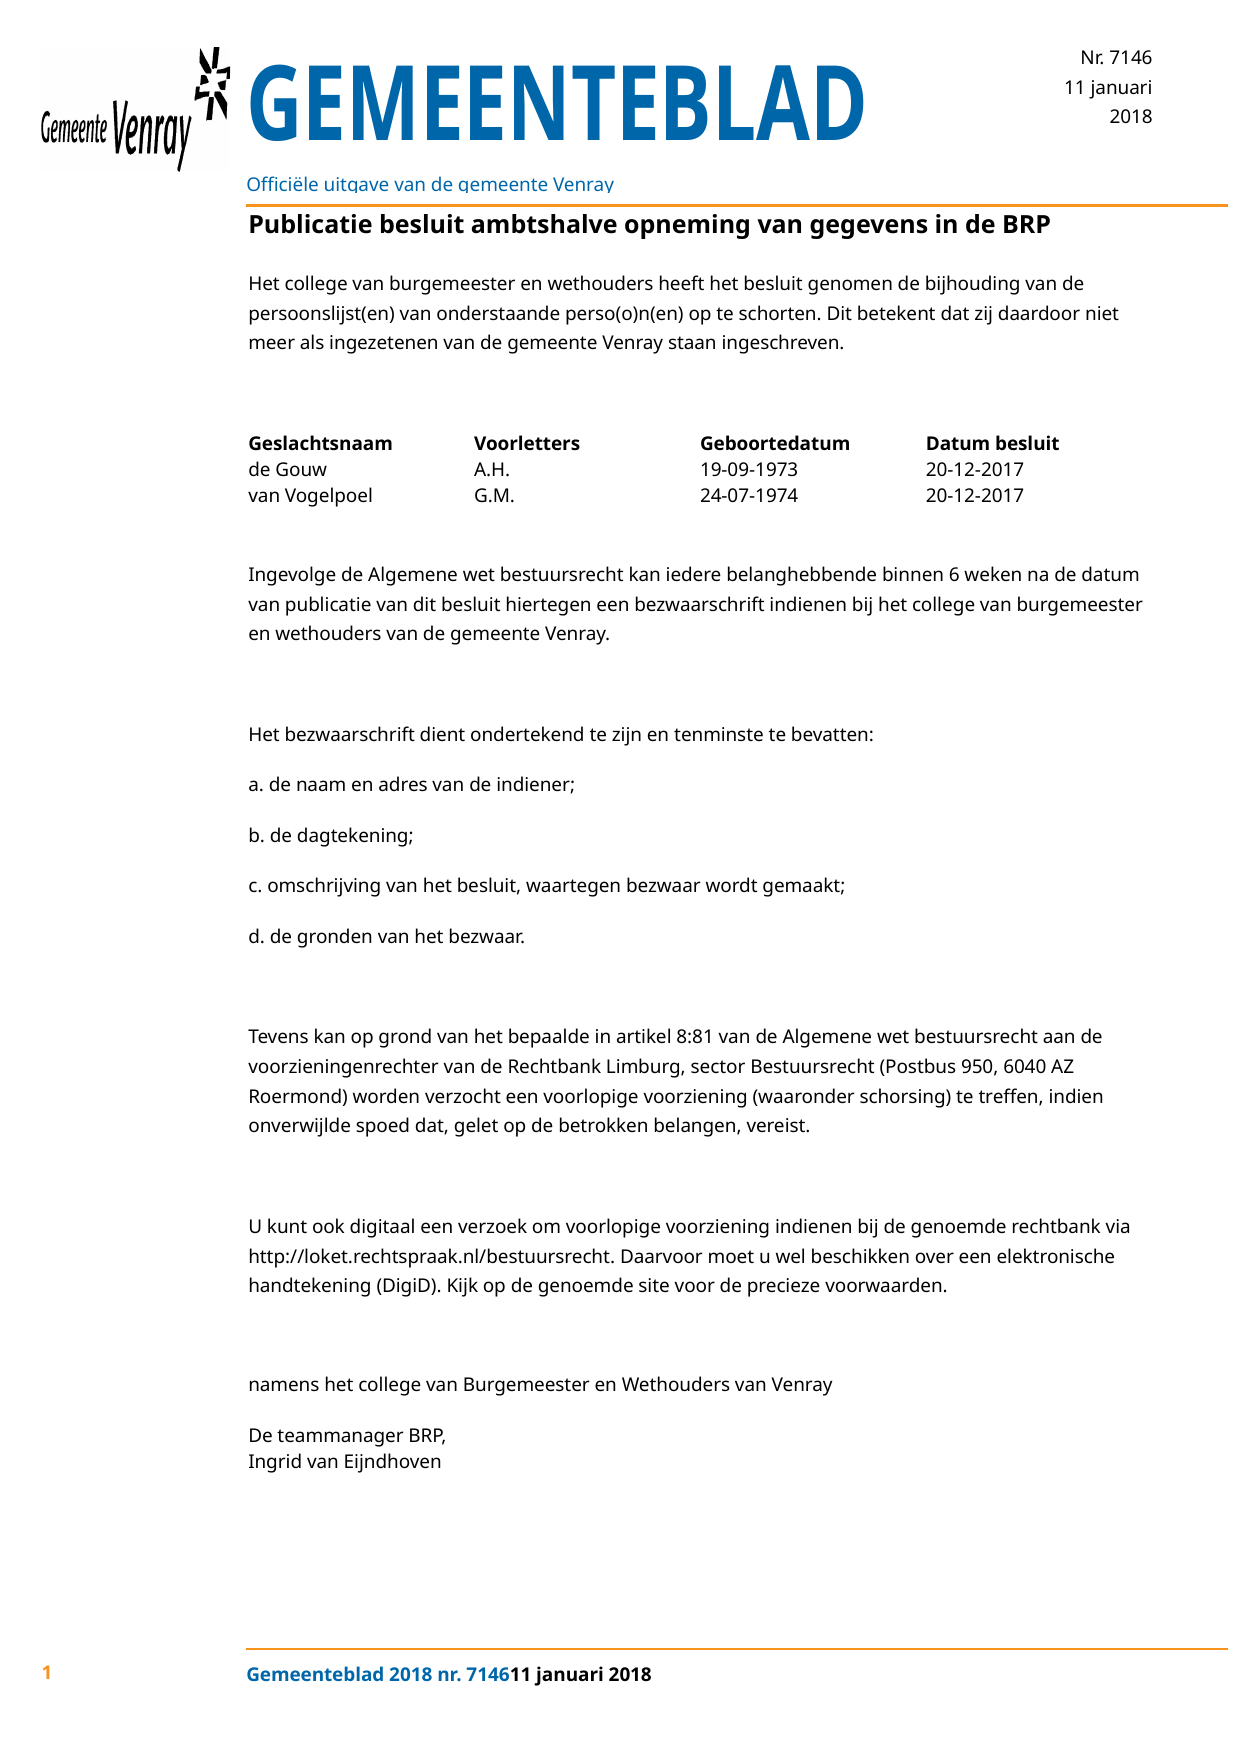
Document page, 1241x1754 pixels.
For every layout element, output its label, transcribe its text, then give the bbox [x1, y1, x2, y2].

text Ingrid van Eijndhoven [248, 1448, 1152, 1474]
text Publicatie besluit ambtshalve opneming van gegevens in de BRP [248, 207, 1152, 241]
text Het college van burgemeester en wethouders heeft het besluit genomen de bijhouding van de persoonslijst(en) van onderstaande perso(o)n(en) op te schorten. Dit betekent dat zij daardoor niet meer als ingezetenen van de gemeente Venray staan ingeschreven. [248, 270, 1152, 355]
table_header Geslachtsnaam [248, 430, 474, 456]
table_cell 20-12-2017 [926, 456, 1152, 482]
table_cell G.M. [474, 482, 700, 508]
text a. de naam en adres van de indiener; [248, 772, 1152, 797]
picture [41, 47, 231, 172]
text De teammanager BRP, [248, 1422, 1152, 1448]
text Het bezwaarschrift dient ondertekend te zijn en tenminste te bevatten: [248, 721, 1152, 747]
table_cell 24-07-1974 [700, 482, 926, 508]
text d. de gronden van het bezwaar. [248, 923, 1152, 949]
text Tevens kan op grond van het bepaalde in artikel 8:81 van de Algemene wet bestuursrecht aan de voorzieningenrechter van de Rechtbank Limburg, sector Bestuursrecht (Postbus 950, 6040 AZ Roermond) worden verzocht een voorlopige voorziening (waaronder schorsing) te treffen, indien onverwijlde spoed dat, gelet op de betrokken belangen, vereist. [248, 1024, 1152, 1138]
table_cell A.H. [474, 456, 700, 482]
table_header Voorletters [474, 430, 700, 456]
table_header Geboortedatum [700, 430, 926, 456]
table_header Datum besluit [926, 430, 1152, 456]
text Ingevolge de Algemene wet bestuursrecht kan iedere belanghebbende binnen 6 weken na de datum van publicatie van dit besluit hiertegen een bezwaarschrift indienen bij het college van burgemeester en wethouders van de gemeente Venray. [248, 561, 1152, 646]
table_cell de Gouw [248, 456, 474, 482]
text U kunt ook digitaal een verzoek om voorlopige voorziening indienen bij de genoemde rechtbank via http://loket.rechtspraak.nl/bestuursrecht. Daarvoor moet u wel beschikken over een elektronische handtekening (DigiD). Kijk op de genoemde site voor de precieze voorwaarden. [248, 1213, 1152, 1298]
table_cell 20-12-2017 [926, 482, 1152, 508]
table_cell van Vogelpoel [248, 482, 474, 508]
table_cell 19-09-1973 [700, 456, 926, 482]
text c. omschrijving van het besluit, waartegen bezwaar wordt gemaakt; [248, 872, 1152, 898]
text namens het college van Burgemeester en Wethouders van Venray [248, 1371, 1152, 1396]
text b. de dagtekening; [248, 822, 1152, 848]
